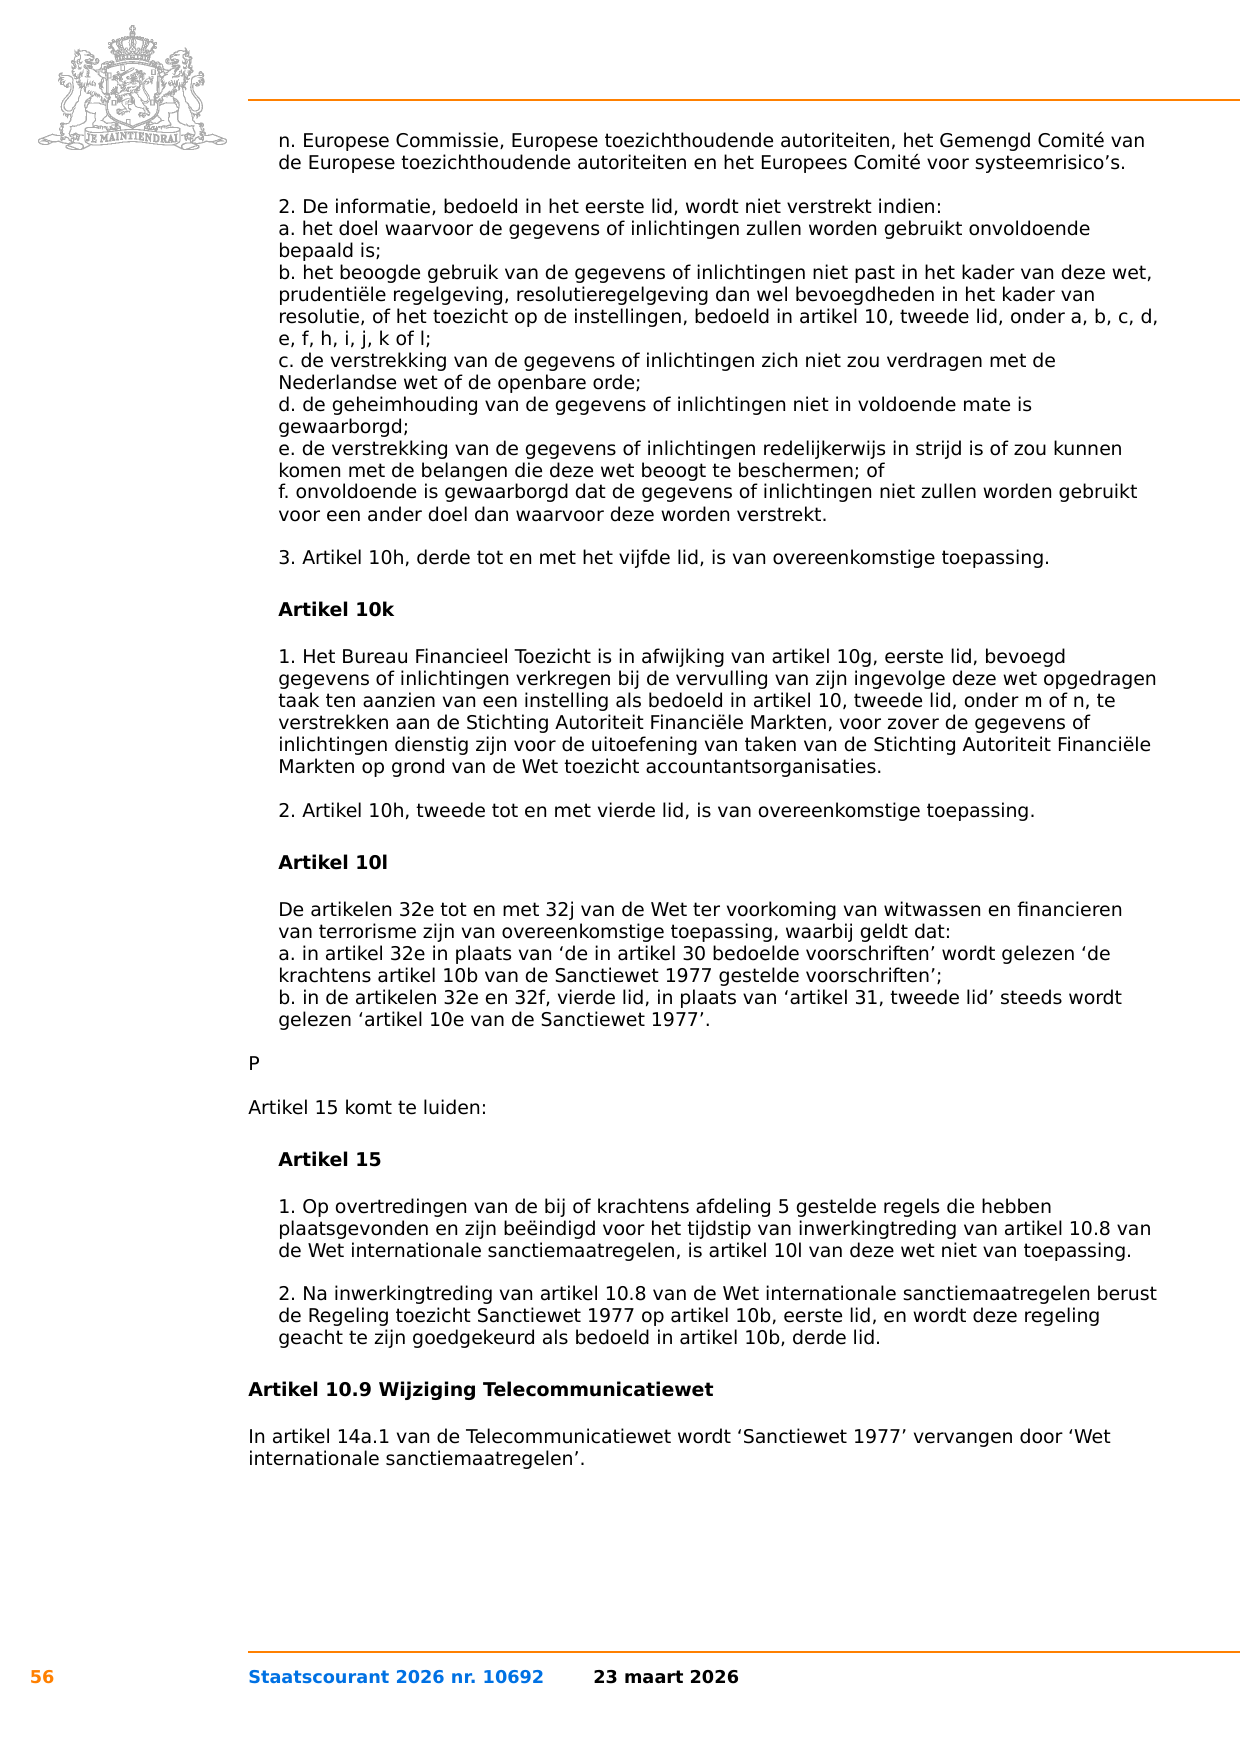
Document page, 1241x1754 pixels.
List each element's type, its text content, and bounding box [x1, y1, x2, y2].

subtitle Artikel 10k [278, 599, 1163, 621]
text f. onvoldoende is gewaarborgd dat de gegevens of inlichtingen niet zullen worden gebruikt voor een ander doel dan waarvoor deze worden verstrekt. [278, 481, 1163, 525]
text 1. Het Bureau Financieel Toezicht is in afwijking van artikel 10g, eerste lid, bevoegd gegevens of inlichtingen verkregen bij de vervulling van zijn ingevolge deze wet opgedragen taak ten aanzien van een instelling als bedoeld in artikel 10, tweede lid, onder m of n, te verstrekken aan de Stichting Autoriteit Financiële Markten, voor zover de gegevens of inlichtingen dienstig zijn voor de uitoefening van taken van de Stichting Autoriteit Financiële Markten op grond van de Wet toezicht accountantsorganisaties. [278, 646, 1163, 778]
text n. Europese Commissie, Europese toezichthoudende autoriteiten, het Gemengd Comité van de Europese toezichthoudende autoriteiten en het Europees Comité voor systeemrisico’s. [278, 130, 1163, 174]
text P [248, 1053, 1163, 1075]
text De artikelen 32e tot en met 32j van de Wet ter voorkoming van witwassen en financieren van terrorisme zijn van overeenkomstige toepassing, waarbij geldt dat: [278, 899, 1163, 943]
text d. de geheimhouding van de gegevens of inlichtingen niet in voldoende mate is gewaarborgd; [278, 393, 1163, 437]
text a. het doel waarvoor de gegevens of inlichtingen zullen worden gebruikt onvoldoende bepaald is; [278, 218, 1163, 262]
text 1. Op overtredingen van de bij of krachtens afdeling 5 gestelde regels die hebben plaatsgevonden en zijn beëindigd voor het tijdstip van inwerkingtreding van artikel 10.8 van de Wet internationale sanctiemaatregelen, is artikel 10l van deze wet niet van toepassing. [278, 1196, 1163, 1261]
text b. in de artikelen 32e en 32f, vierde lid, in plaats van ‘artikel 31, tweede lid’ steeds wordt gelezen ‘artikel 10e van de Sanctiewet 1977’. [278, 987, 1163, 1031]
text b. het beoogde gebruik van de gegevens of inlichtingen niet past in het kader van deze wet, prudentiële regelgeving, resolutieregelgeving dan wel bevoegdheden in het kader van resolutie, of het toezicht op de instellingen, bedoeld in artikel 10, tweede lid, onder a, b, c, d, e, f, h, i, j, k of l; [278, 262, 1163, 349]
text c. de verstrekking van de gegevens of inlichtingen zich niet zou verdragen met de Nederlandse wet of de openbare orde; [278, 349, 1163, 393]
text Artikel 15 komt te luiden: [248, 1097, 1163, 1118]
text 3. Artikel 10h, derde tot en met het vijfde lid, is van overeenkomstige toepassing. [278, 547, 1163, 569]
subtitle Artikel 10.9 Wijziging Telecommunicatiewet [248, 1379, 1163, 1401]
subtitle Artikel 15 [278, 1148, 1163, 1171]
text 2. Artikel 10h, tweede tot en met vierde lid, is van overeenkomstige toepassing. [278, 800, 1163, 822]
text In artikel 14a.1 van de Telecommunicatiewet wordt ‘Sanctiewet 1977’ vervangen door ‘Wet internationale sanctiemaatregelen’. [248, 1426, 1163, 1470]
picture [38, 25, 227, 150]
subtitle Artikel 10l [278, 852, 1163, 874]
text 2. Na inwerkingtreding van artikel 10.8 van de Wet internationale sanctiemaatregelen berust de Regeling toezicht Sanctiewet 1977 op artikel 10b, eerste lid, en wordt deze regeling geacht te zijn goedgekeurd als bedoeld in artikel 10b, derde lid. [278, 1283, 1163, 1349]
text 2. De informatie, bedoeld in het eerste lid, wordt niet verstrekt indien: [278, 196, 1163, 218]
text e. de verstrekking van de gegevens of inlichtingen redelijkerwijs in strijd is of zou kunnen komen met de belangen die deze wet beoogt te beschermen; of [278, 437, 1163, 481]
text a. in artikel 32e in plaats van ‘de in artikel 30 bedoelde voorschriften’ wordt gelezen ‘de krachtens artikel 10b van de Sanctiewet 1977 gestelde voorschriften’; [278, 943, 1163, 987]
